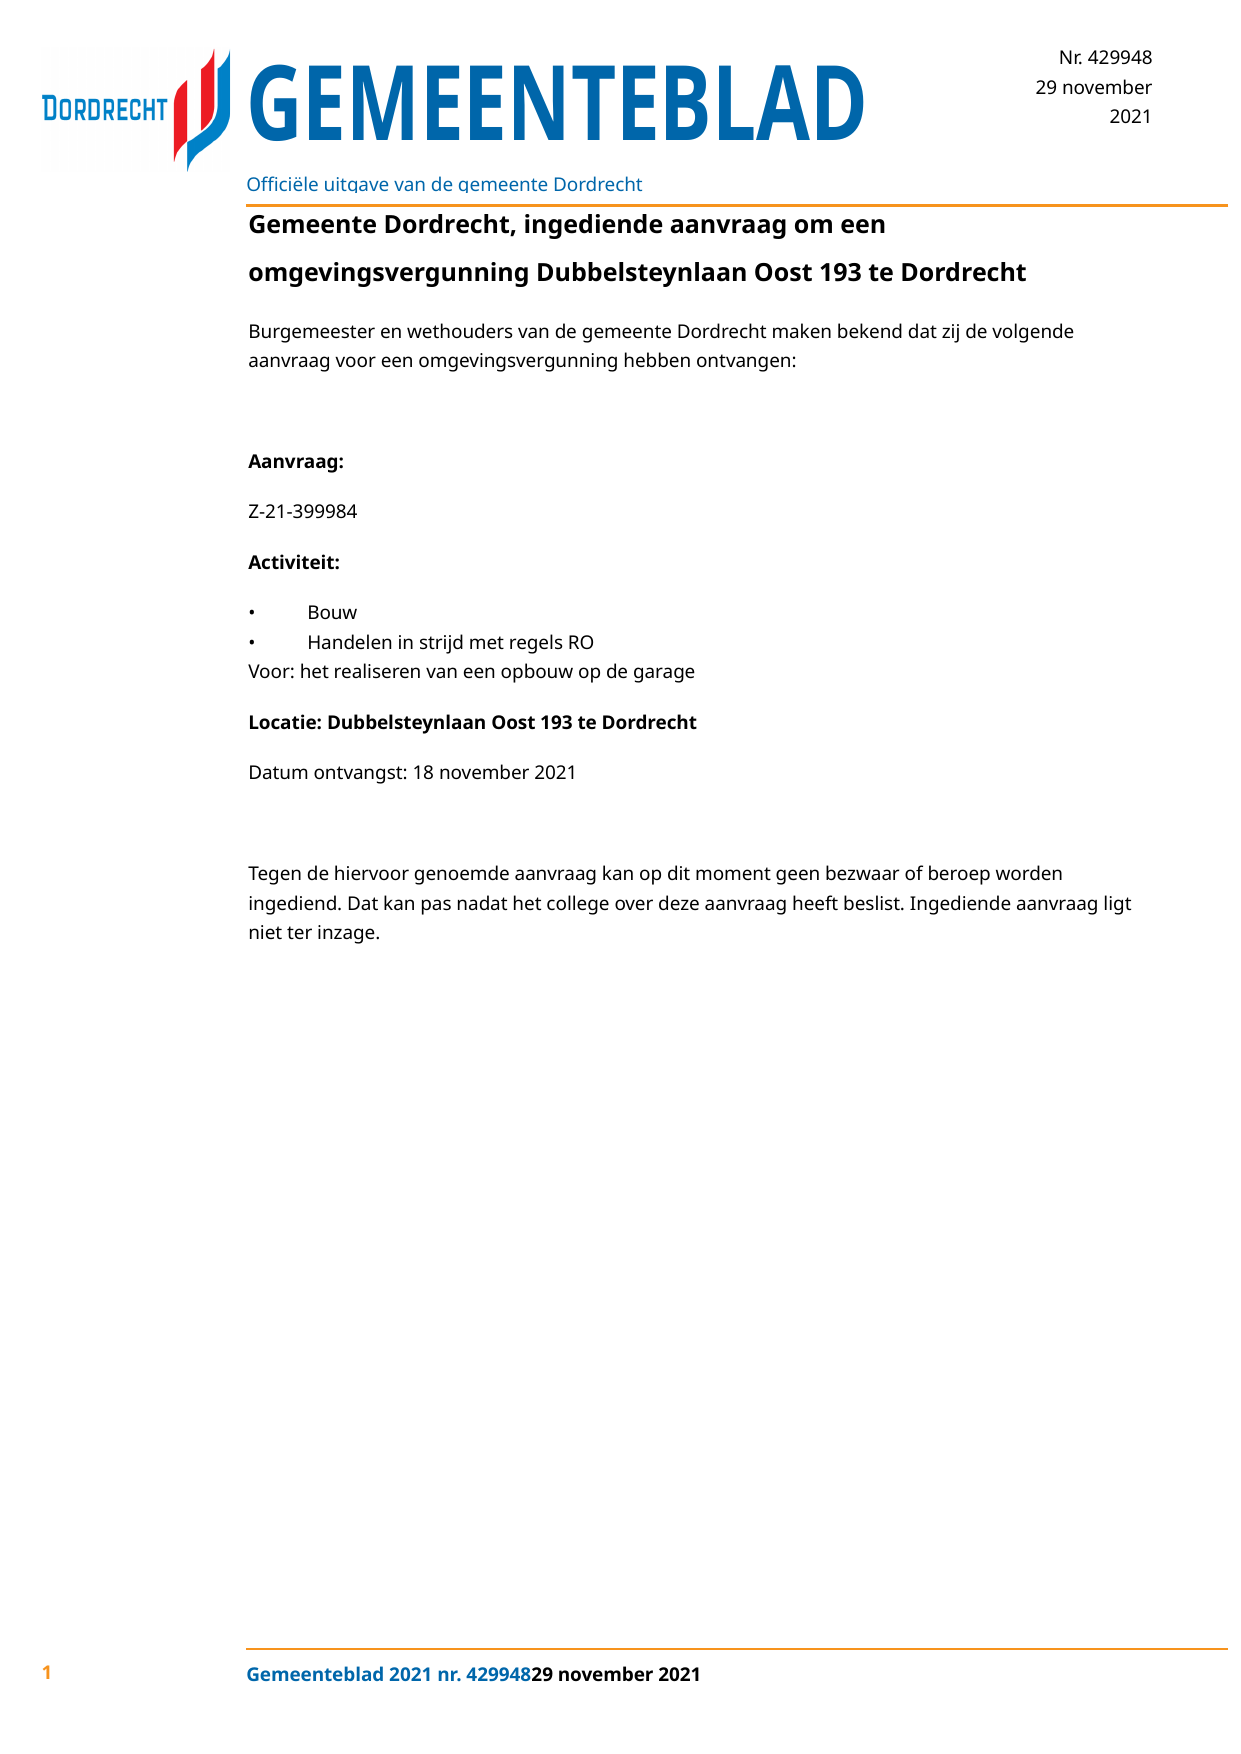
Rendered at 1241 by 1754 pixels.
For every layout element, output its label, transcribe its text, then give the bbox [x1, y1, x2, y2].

text Tegen de hiervoor genoemde aanvraag kan op dit moment geen bezwaar of beroep worden ingediend. Dat kan pas nadat het college over deze aanvraag heeft beslist. Ingediende aanvraag ligt niet ter inzage. [248, 860, 1152, 945]
list Handelen in strijd met regels RO [248, 629, 1152, 655]
text Gemeente Dordrecht, ingediende aanvraag om een omgevingsvergunning Dubbelsteynlaan Oost 193 te Dordrecht [248, 207, 1152, 288]
list Bouw [248, 599, 1152, 625]
text Locatie: Dubbelsteynlaan Oost 193 te Dordrecht [248, 709, 1152, 735]
text Voor: het realiseren van een opbouw op de garage [248, 659, 1152, 684]
text Datum ontvangst: 18 november 2021 [248, 759, 1152, 785]
text Aanvraag: [248, 448, 1152, 474]
text Z-21-399984 [248, 499, 1152, 524]
picture [41, 47, 231, 172]
text Activiteit: [248, 549, 1152, 575]
text Burgemeester en wethouders van de gemeente Dordrecht maken bekend dat zij de volgende aanvraag voor een omgevingsvergunning hebben ontvangen: [248, 318, 1152, 373]
